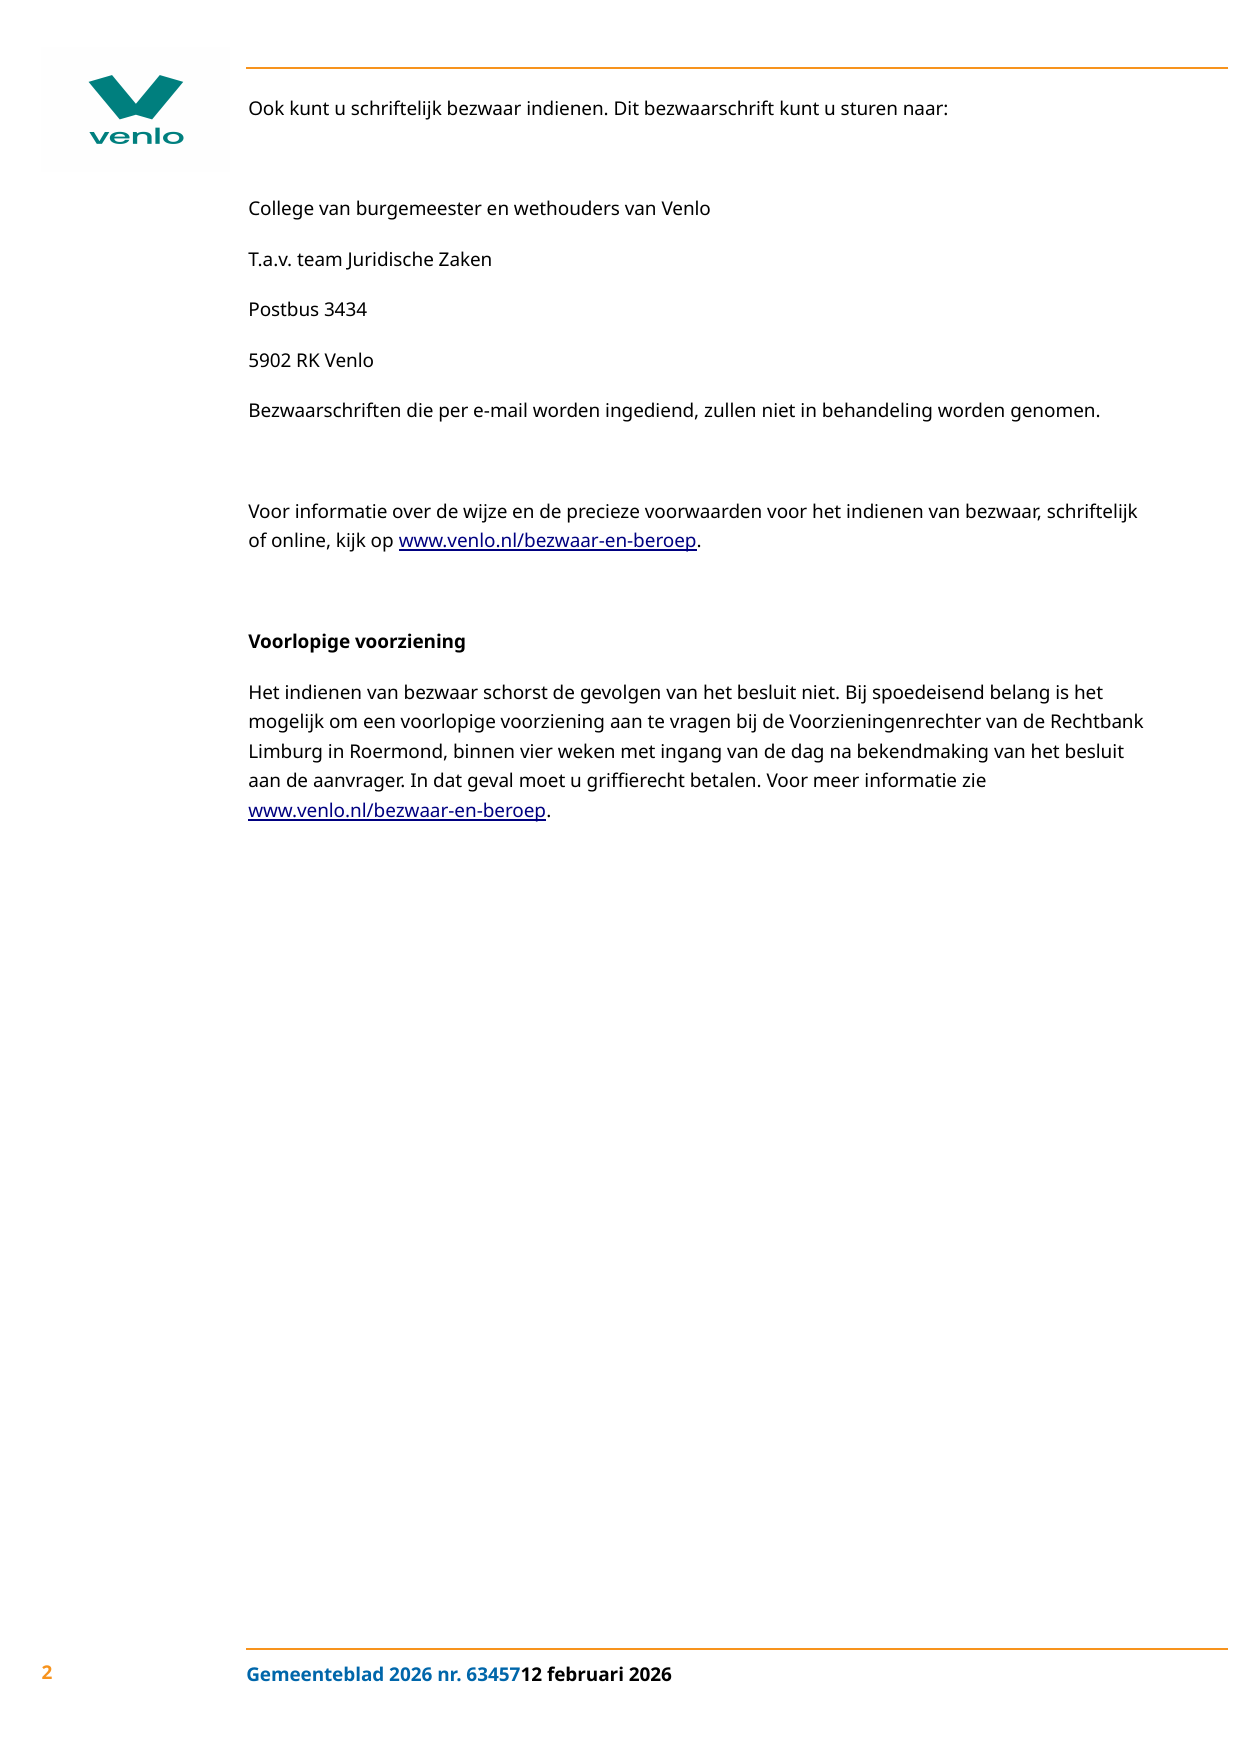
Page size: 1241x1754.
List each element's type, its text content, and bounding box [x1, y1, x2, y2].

text Postbus 3434 [248, 296, 1152, 322]
text Ook kunt u schriftelijk bezwaar indienen. Dit bezwaarschrift kunt u sturen naar: [248, 95, 1152, 121]
text Voor informatie over de wijze en de precieze voorwaarden voor het indienen van bezwaar, schriftelijk of online, kijk op www.venlo.nl/bezwaar-en-beroep. [248, 498, 1152, 553]
text College van burgemeester en wethouders van Venlo [248, 196, 1152, 221]
text Het indienen van bezwaar schorst de gevolgen van het besluit niet. Bij spoedeisend belang is het mogelijk om een voorlopige voorziening aan te vragen bij de Voorzieningenrechter van de Rechtbank Limburg in Roermond, binnen vier weken met ingang van de dag na bekendmaking van het besluit aan de aanvrager. In dat geval moet u griffierecht betalen. Voor meer informatie zie www.venlo.nl/bezwaar-en-beroep. [248, 679, 1152, 823]
text Bezwaarschriften die per e-mail worden ingediend, zullen niet in behandeling worden genomen. [248, 397, 1152, 423]
text 5902 RK Venlo [248, 347, 1152, 373]
text T.a.v. team Juridische Zaken [248, 246, 1152, 272]
picture [41, 47, 231, 172]
text Voorlopige voorziening [248, 628, 1152, 654]
